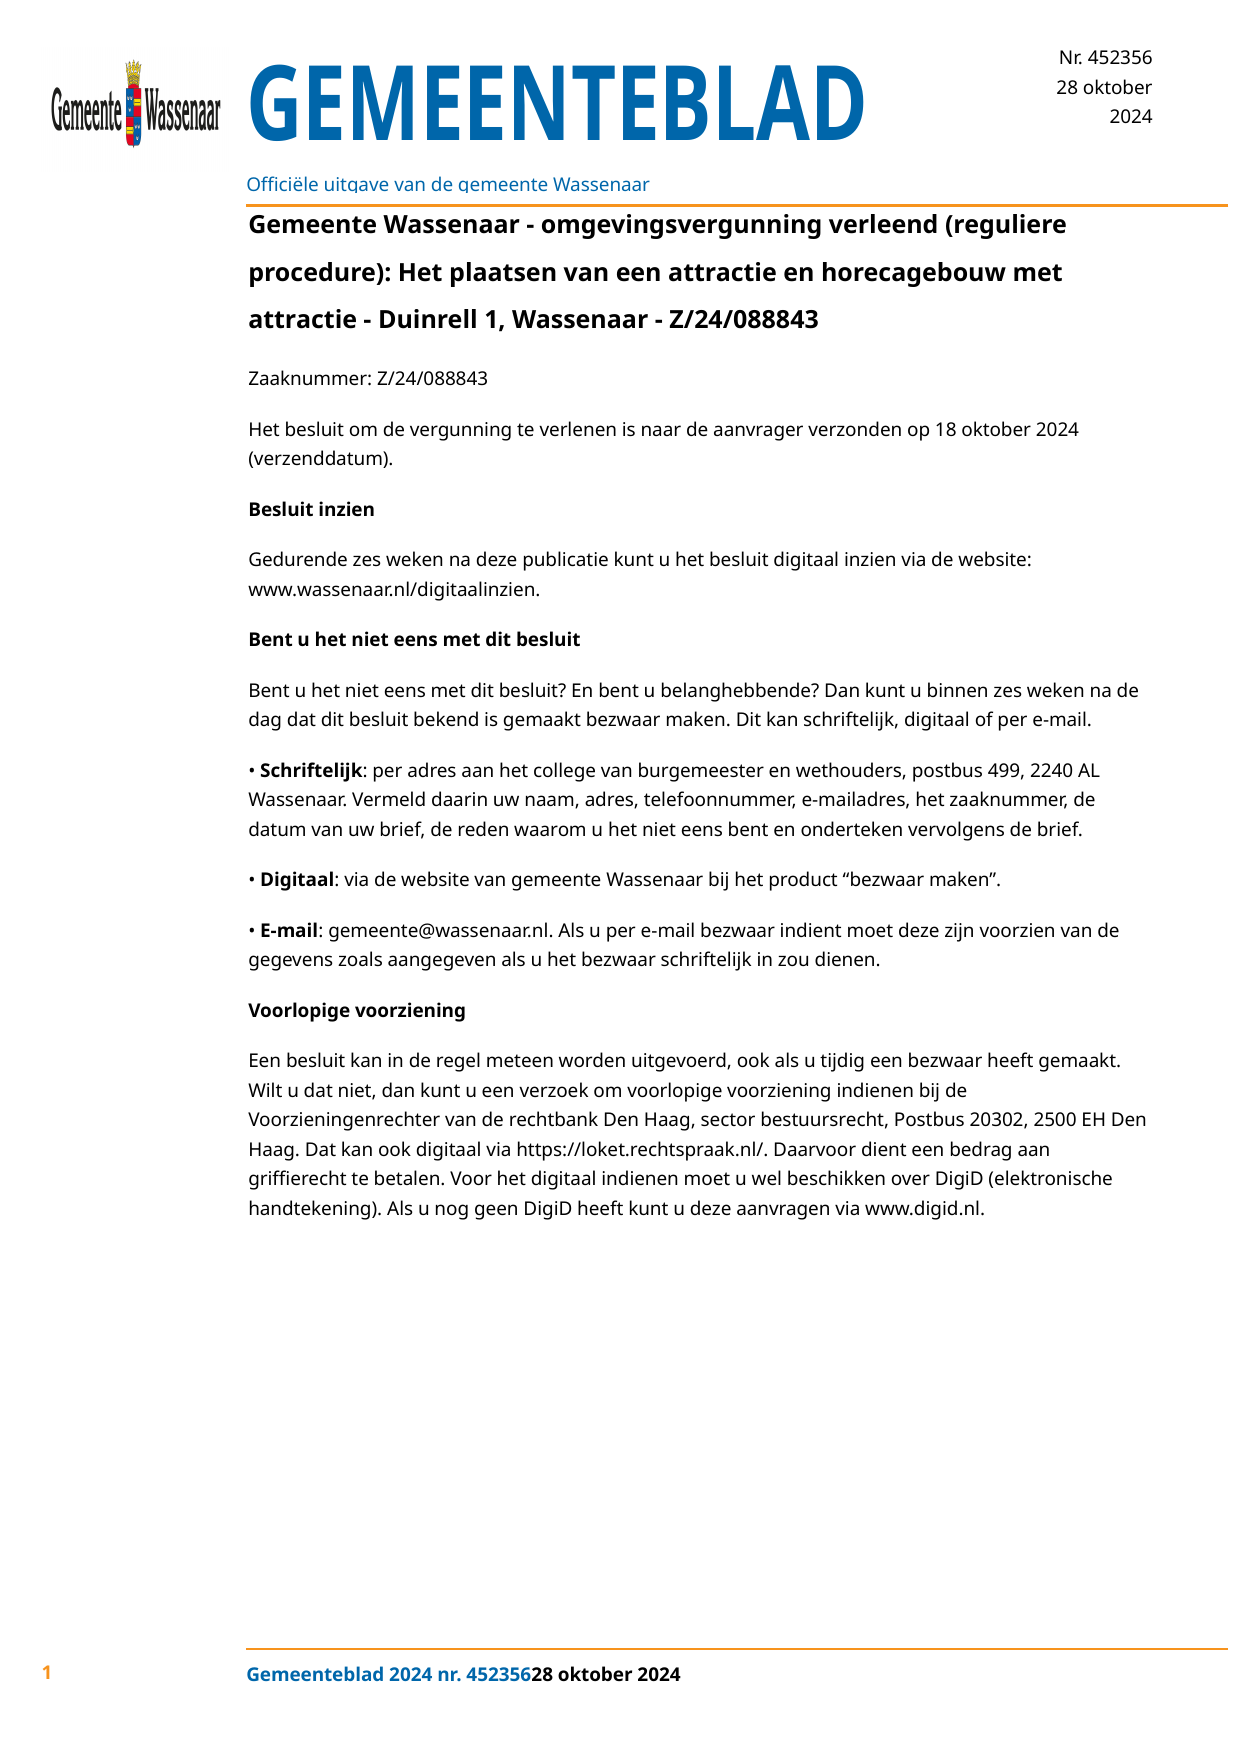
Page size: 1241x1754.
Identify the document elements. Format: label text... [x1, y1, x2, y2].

text Het besluit om de vergunning te verlenen is naar de aanvrager verzonden op 18 oktober 2024 (verzenddatum). [248, 416, 1152, 471]
text Gedurende zes weken na deze publicatie kunt u het besluit digitaal inzien via de website: www.wassenaar.nl/digitaalinzien. [248, 546, 1152, 602]
text • Digitaal: via de website van gemeente Wassenaar bij het product “bezwaar maken”. [248, 866, 1152, 892]
text • E-mail: gemeente@wassenaar.nl. Als u per e-mail bezwaar indient moet deze zijn voorzien van de gegevens zoals aangegeven als u het bezwaar schriftelijk in zou dienen. [248, 917, 1152, 972]
text Zaaknummer: Z/24/088843 [248, 366, 1152, 391]
text Gemeente Wassenaar - omgevingsvergunning verleend (reguliere procedure): Het plaatsen van een attractie en horecagebouw met attractie - Duinrell 1, Wassenaar - Z/24/088843 [248, 207, 1152, 336]
text Voorlopige voorziening [248, 997, 1152, 1022]
text Bent u het niet eens met dit besluit? En bent u belanghebbende? Dan kunt u binnen zes weken na de dag dat dit besluit bekend is gemaakt bezwaar maken. Dit kan schriftelijk, digitaal of per e-mail. [248, 677, 1152, 732]
text Bent u het niet eens met dit besluit [248, 626, 1152, 652]
picture [41, 47, 231, 172]
text Een besluit kan in de regel meteen worden uitgevoerd, ook als u tijdig een bezwaar heeft gemaakt. Wilt u dat niet, dan kunt u een verzoek om voorlopige voorziening indienen bij de Voorzieningenrechter van de rechtbank Den Haag, sector bestuursrecht, Postbus 20302, 2500 EH Den Haag. Dat kan ook digitaal via https://loket.rechtspraak.nl/. Daarvoor dient een bedrag aan griffierecht te betalen. Voor het digitaal indienen moet u wel beschikken over DigiD (elektronische handtekening). Als u nog geen DigiD heeft kunt u deze aanvragen via www.digid.nl. [248, 1047, 1152, 1221]
text • Schriftelijk: per adres aan het college van burgemeester en wethouders, postbus 499, 2240 AL Wassenaar. Vermeld daarin uw naam, adres, telefoonnummer, e-mailadres, het zaaknummer, de datum van uw brief, de reden waarom u het niet eens bent en onderteken vervolgens de brief. [248, 757, 1152, 842]
text Besluit inzien [248, 496, 1152, 522]
